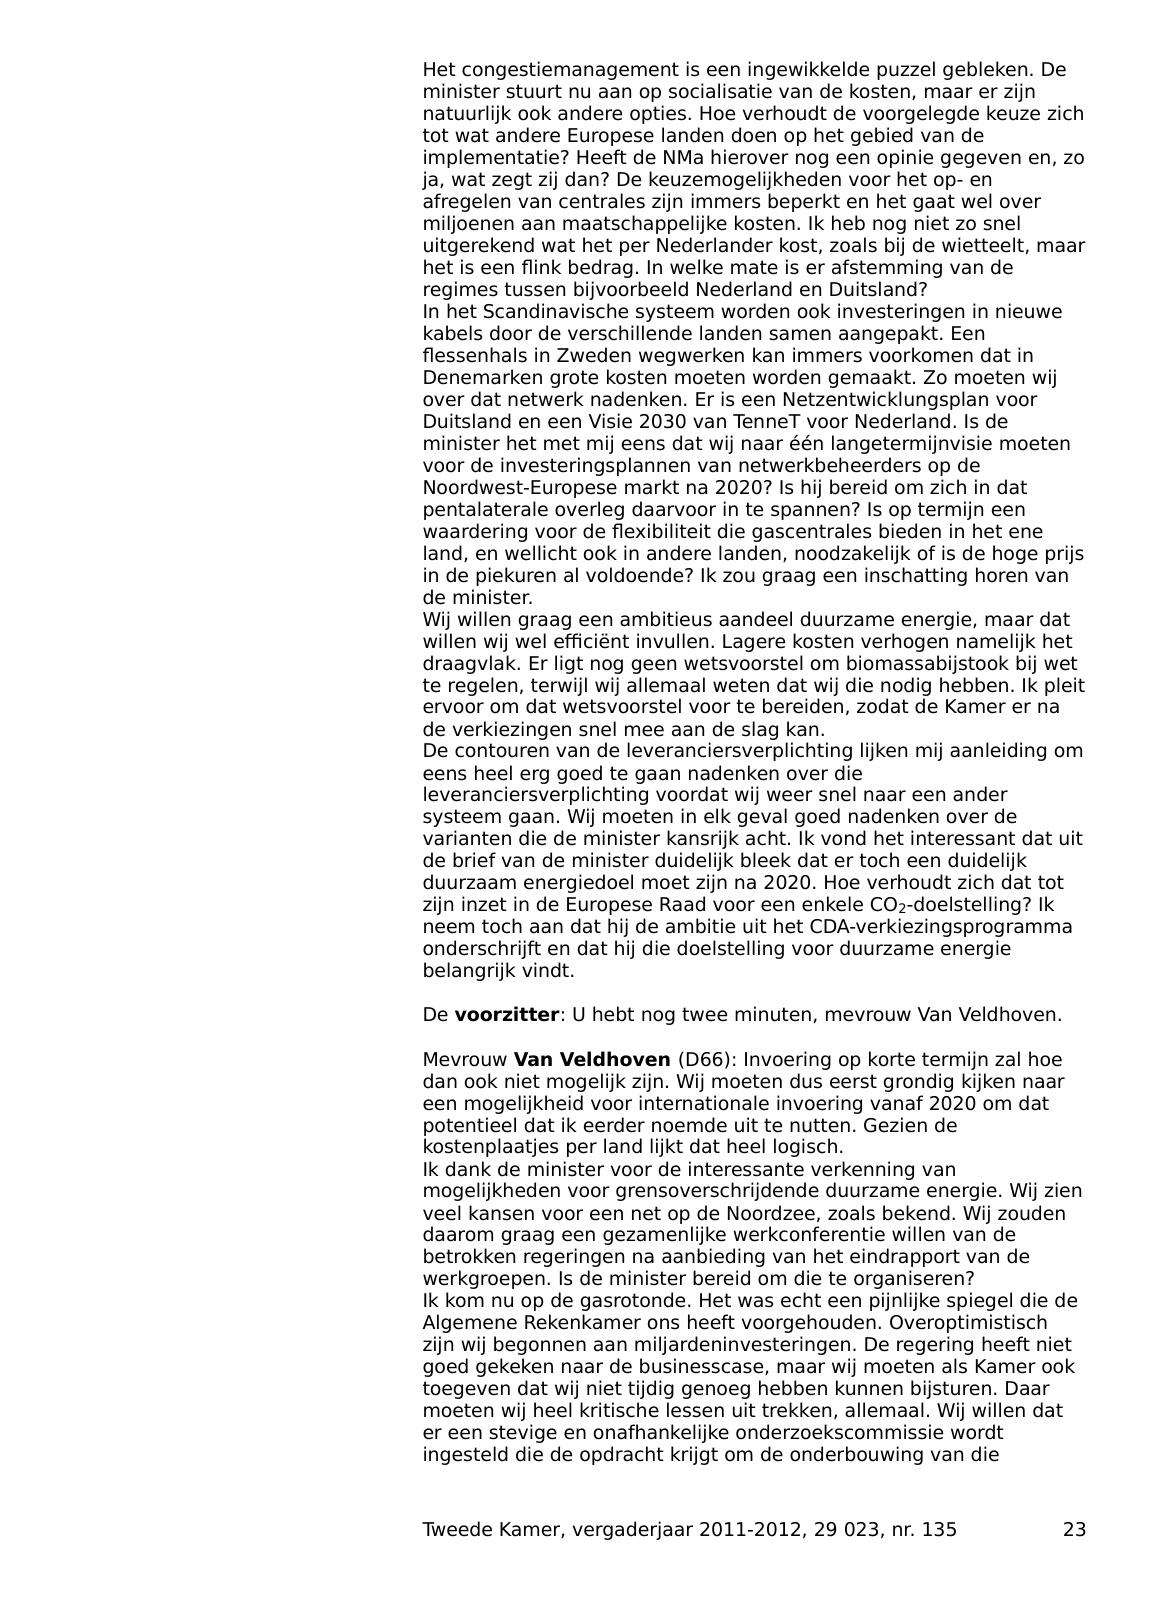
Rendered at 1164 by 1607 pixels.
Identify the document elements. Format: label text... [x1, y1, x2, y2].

text Wij willen graag een ambitieus aandeel duurzame energie, maar dat willen wij wel efficiënt invullen. Lagere kosten verhogen namelijk het draagvlak. Er ligt nog geen wetsvoorstel om biomassabijstook bij wet te regelen, terwijl wij allemaal weten dat wij die nodig hebben. Ik pleit ervoor om dat wetsvoorstel voor te bereiden, zodat de Kamer er na de verkiezingen snel mee aan de slag kan. [422, 608, 1087, 740]
text De voorzitter: U hebt nog twee minuten, mevrouw Van Veldhoven. [422, 1004, 1087, 1026]
text In het Scandinavische systeem worden ook investeringen in nieuwe kabels door de verschillende landen samen aangepakt. Een flessenhals in Zweden wegwerken kan immers voorkomen dat in Denemarken grote kosten moeten worden gemaakt. Zo moeten wij over dat netwerk nadenken. Er is een Netzentwicklungsplan voor Duitsland en een Visie 2030 van TenneT voor Nederland. Is de minister het met mij eens dat wij naar één langetermijnvisie moeten voor de investeringsplannen van netwerkbeheerders op de Noordwest-Europese markt na 2020? Is hij bereid om zich in dat pentalaterale overleg daarvoor in te spannen? Is op termijn een waardering voor de flexibiliteit die gascentrales bieden in het ene land, en wellicht ook in andere landen, noodzakelijk of is de hoge prijs in de piekuren al voldoende? Ik zou graag een inschatting horen van de minister. [422, 301, 1087, 608]
text Het congestiemanagement is een ingewikkelde puzzel gebleken. De minister stuurt nu aan op socialisatie van de kosten, maar er zijn natuurlijk ook andere opties. Hoe verhoudt de voorgelegde keuze zich tot wat andere Europese landen doen op het gebied van de implementatie? Heeft de NMa hierover nog een opinie gegeven en, zo ja, wat zegt zij dan? De keuzemogelijkheden voor het op- en afregelen van centrales zijn immers beperkt en het gaat wel over miljoenen aan maatschappelijke kosten. Ik heb nog niet zo snel uitgerekend wat het per Nederlander kost, zoals bij de wietteelt, maar het is een flink bedrag. In welke mate is er afstemming van de regimes tussen bijvoorbeeld Nederland en Duitsland? [422, 59, 1087, 301]
text Mevrouw Van Veldhoven (D66): Invoering op korte termijn zal hoe dan ook niet mogelijk zijn. Wij moeten dus eerst grondig kijken naar een mogelijkheid voor internationale invoering vanaf 2020 om dat potentieel dat ik eerder noemde uit te nutten. Gezien de kostenplaatjes per land lijkt dat heel logisch. [422, 1048, 1087, 1158]
text De contouren van de leveranciersverplichting lijken mij aanleiding om eens heel erg goed te gaan nadenken over die leveranciersverplichting voordat wij weer snel naar een ander systeem gaan. Wij moeten in elk geval goed nadenken over de varianten die de minister kansrijk acht. Ik vond het interessant dat uit de brief van de minister duidelijk bleek dat er toch een duidelijk duurzaam energiedoel moet zijn na 2020. Hoe verhoudt zich dat tot zijn inzet in de Europese Raad voor een enkele CO2-doelstelling? Ik neem toch aan dat hij de ambitie uit het CDA-verkiezingsprogramma onderschrijft en dat hij die doelstelling voor duurzame energie belangrijk vindt. [422, 740, 1087, 982]
text Ik dank de minister voor de interessante verkenning van mogelijkheden voor grensoverschrijdende duurzame energie. Wij zien veel kansen voor een net op de Noordzee, zoals bekend. Wij zouden daarom graag een gezamenlijke werkconferentie willen van de betrokken regeringen na aanbieding van het eindrapport van de werkgroepen. Is de minister bereid om die te organiseren? [422, 1158, 1087, 1290]
text Ik kom nu op de gasrotonde. Het was echt een pijnlijke spiegel die de Algemene Rekenkamer ons heeft voorgehouden. Overoptimistisch zijn wij begonnen aan miljardeninvesteringen. De regering heeft niet goed gekeken naar de businesscase, maar wij moeten als Kamer ook toegeven dat wij niet tijdig genoeg hebben kunnen bijsturen. Daar moeten wij heel kritische lessen uit trekken, allemaal. Wij willen dat er een stevige en onafhankelijke onderzoekscommissie wordt ingesteld die de opdracht krijgt om de onderbouwing van die [422, 1290, 1087, 1466]
